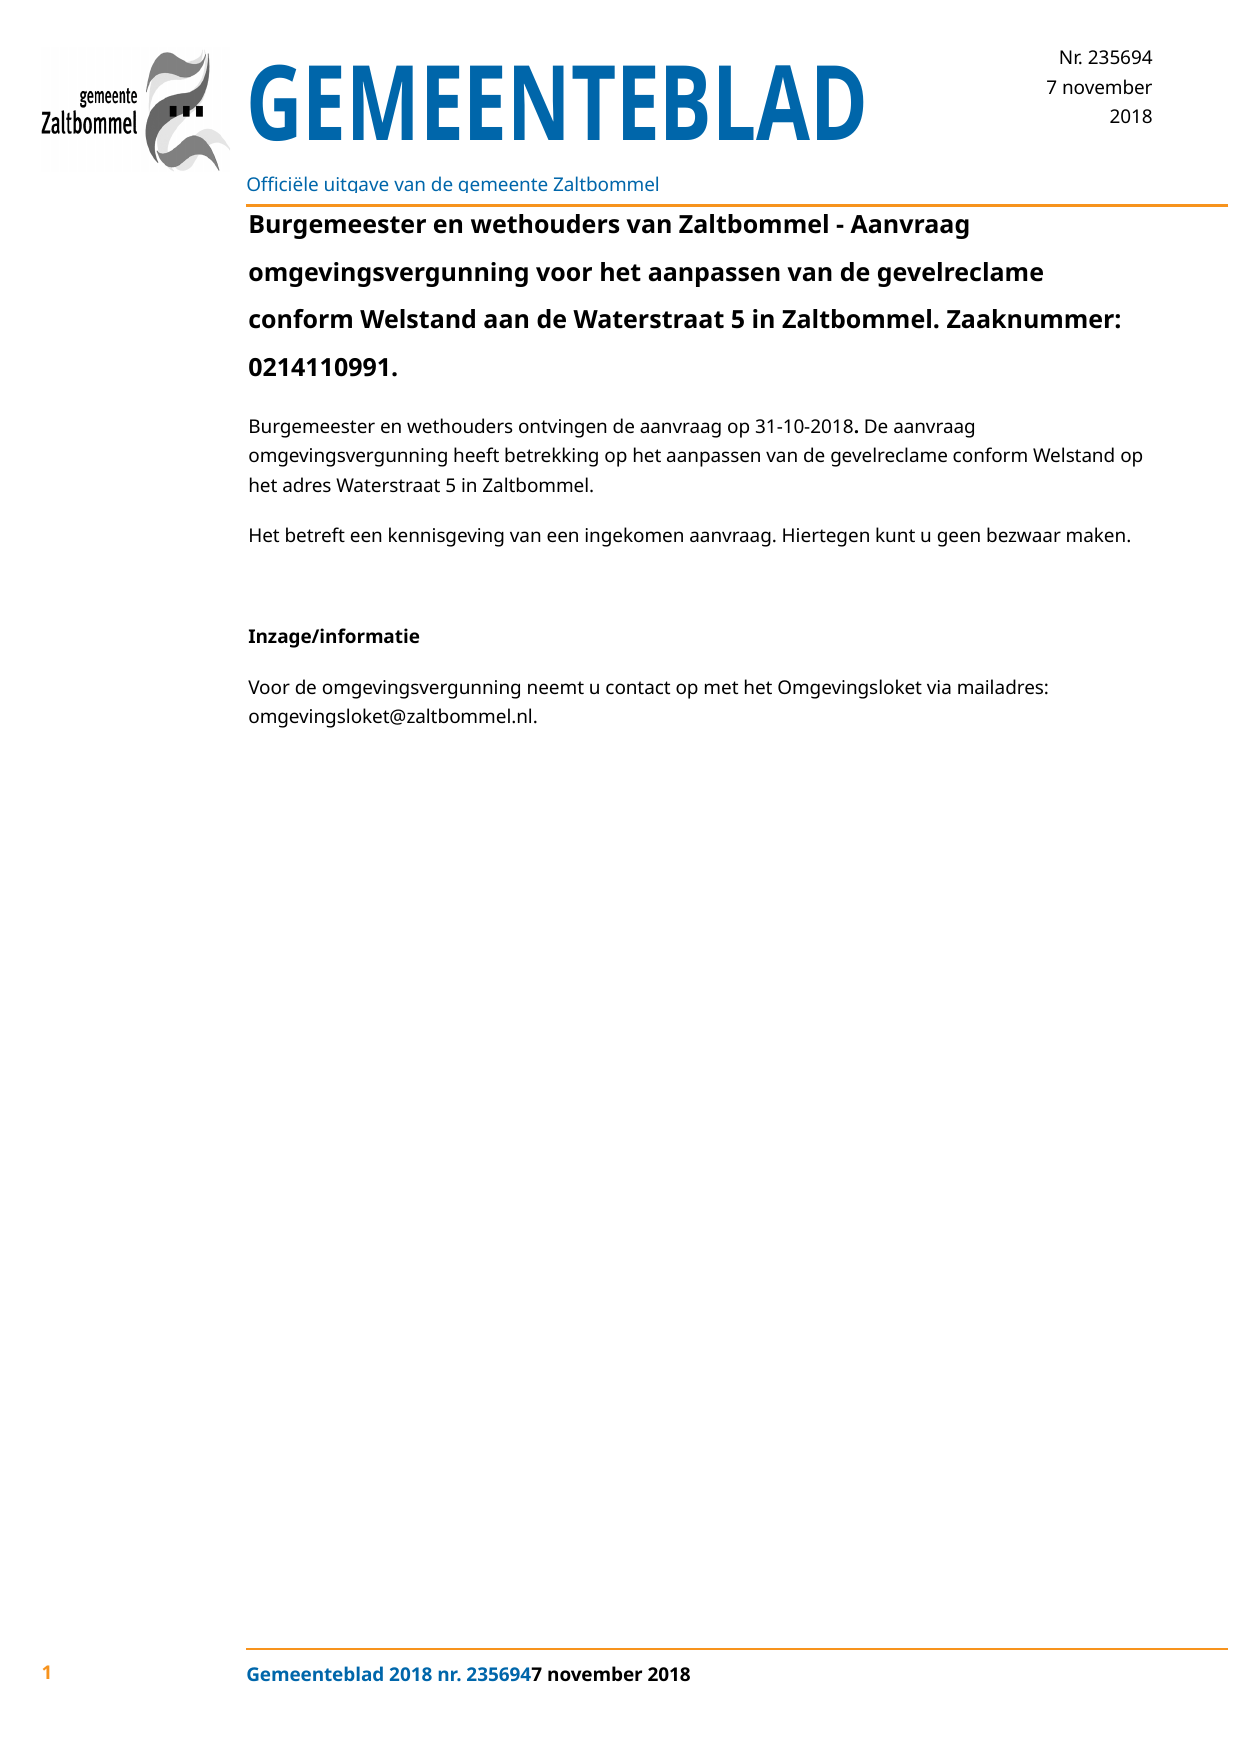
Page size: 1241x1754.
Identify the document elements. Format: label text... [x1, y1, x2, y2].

text Burgemeester en wethouders ontvingen de aanvraag op 31-10-2018. De aanvraag omgevingsvergunning heeft betrekking op het aanpassen van de gevelreclame conform Welstand op het adres Waterstraat 5 in Zaltbommel. [248, 413, 1152, 498]
picture [41, 47, 231, 172]
text Voor de omgevingsvergunning neemt u contact op met het Omgevingsloket via mailadres: omgevingsloket@zaltbommel.nl. [248, 674, 1152, 729]
text Inzage/informatie [248, 623, 1152, 649]
text Het betreft een kennisgeving van een ingekomen aanvraag. Hiertegen kunt u geen bezwaar maken. [248, 523, 1152, 548]
text Burgemeester en wethouders van Zaltbommel - Aanvraag omgevingsvergunning voor het aanpassen van de gevelreclame conform Welstand aan de Waterstraat 5 in Zaltbommel. Zaaknummer: 0214110991. [248, 207, 1152, 384]
